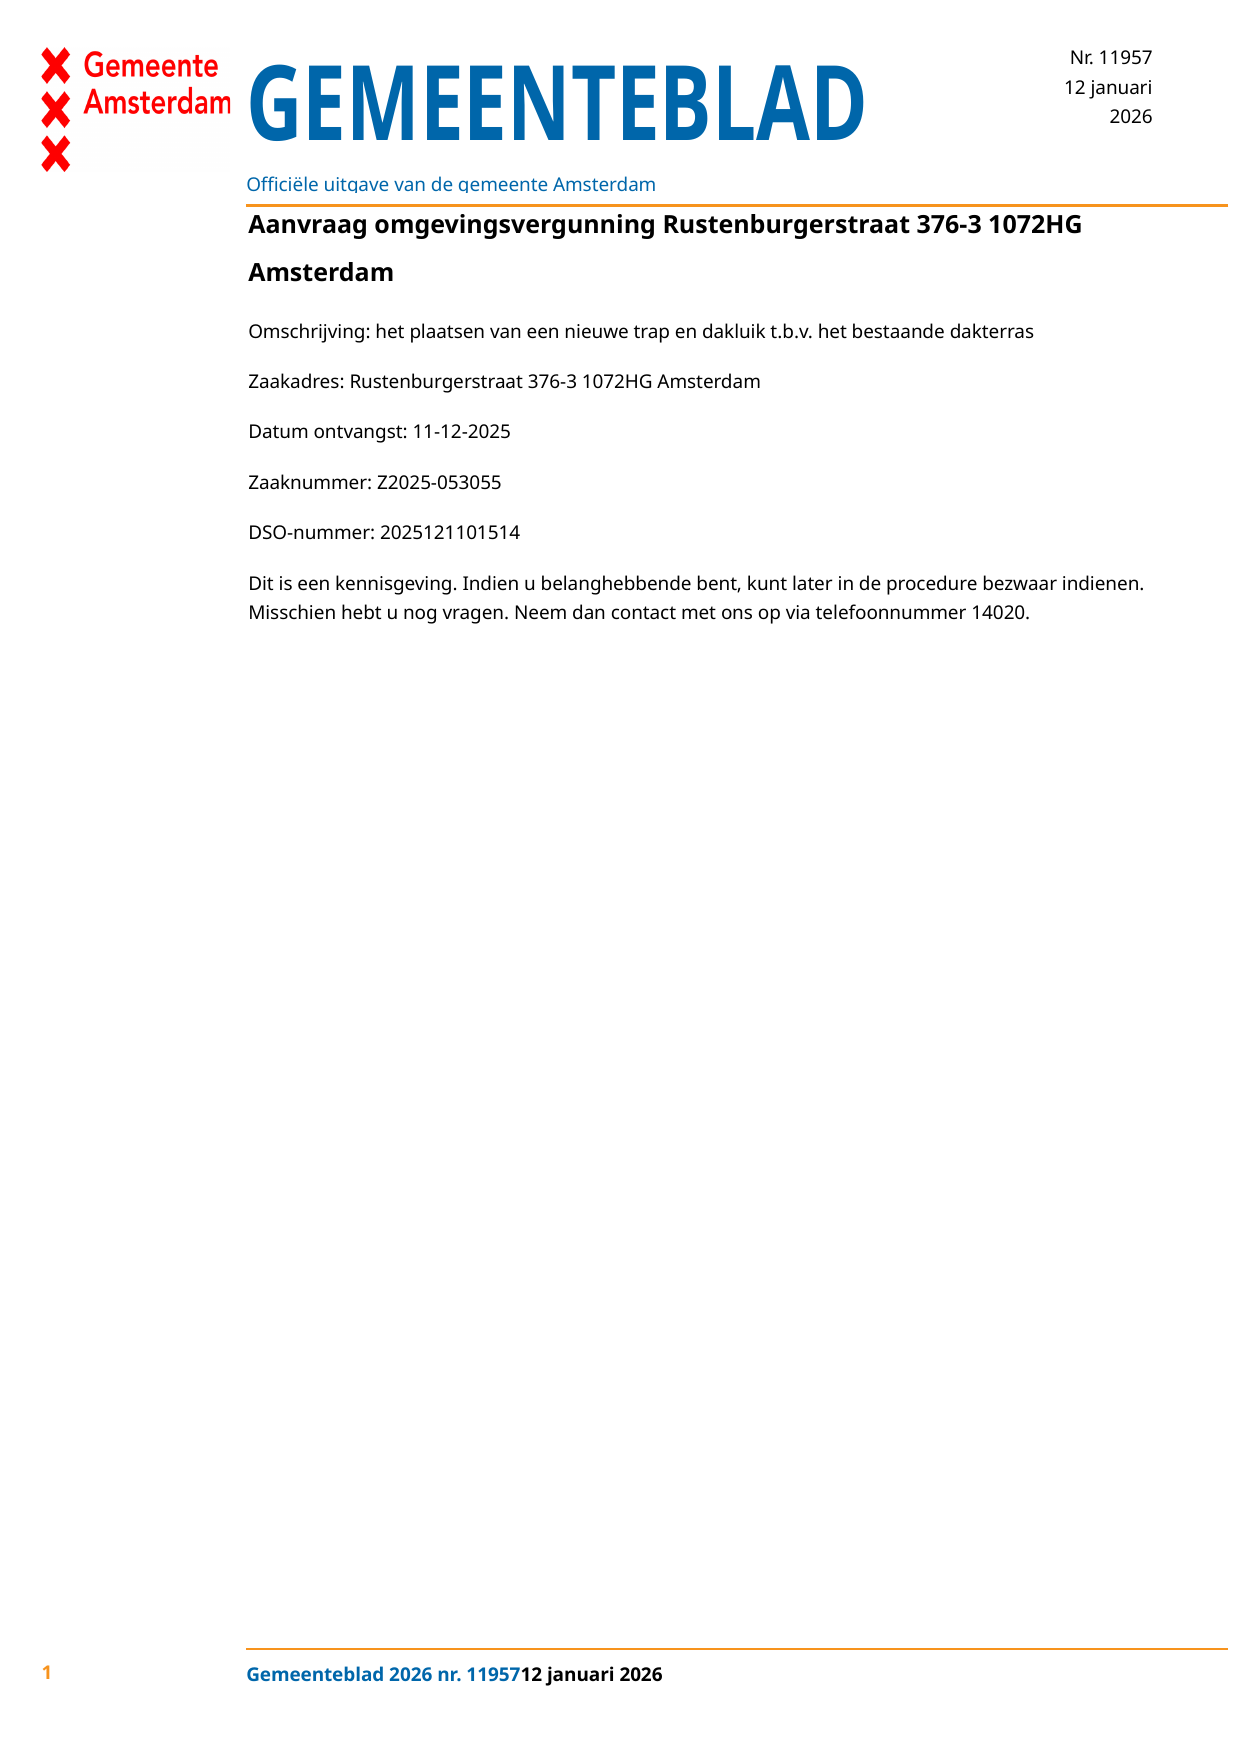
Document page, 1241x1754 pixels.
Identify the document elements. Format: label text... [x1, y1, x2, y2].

text Dit is een kennisgeving. Indien u belanghebbende bent, kunt later in de procedure bezwaar indienen. Misschien hebt u nog vragen. Neem dan contact met ons op via telefoonnummer 14020. [248, 570, 1152, 625]
text Omschrijving: het plaatsen van een nieuwe trap en dakluik t.b.v. het bestaande dakterras [248, 318, 1152, 344]
text Datum ontvangst: 11-12-2025 [248, 419, 1152, 444]
text Zaakadres: Rustenburgerstraat 376-3 1072HG Amsterdam [248, 368, 1152, 394]
picture [41, 47, 231, 172]
text Zaaknummer: Z2025-053055 [248, 469, 1152, 495]
text Aanvraag omgevingsvergunning Rustenburgerstraat 376-3 1072HG Amsterdam [248, 207, 1152, 288]
text DSO-nummer: 2025121101514 [248, 519, 1152, 545]
